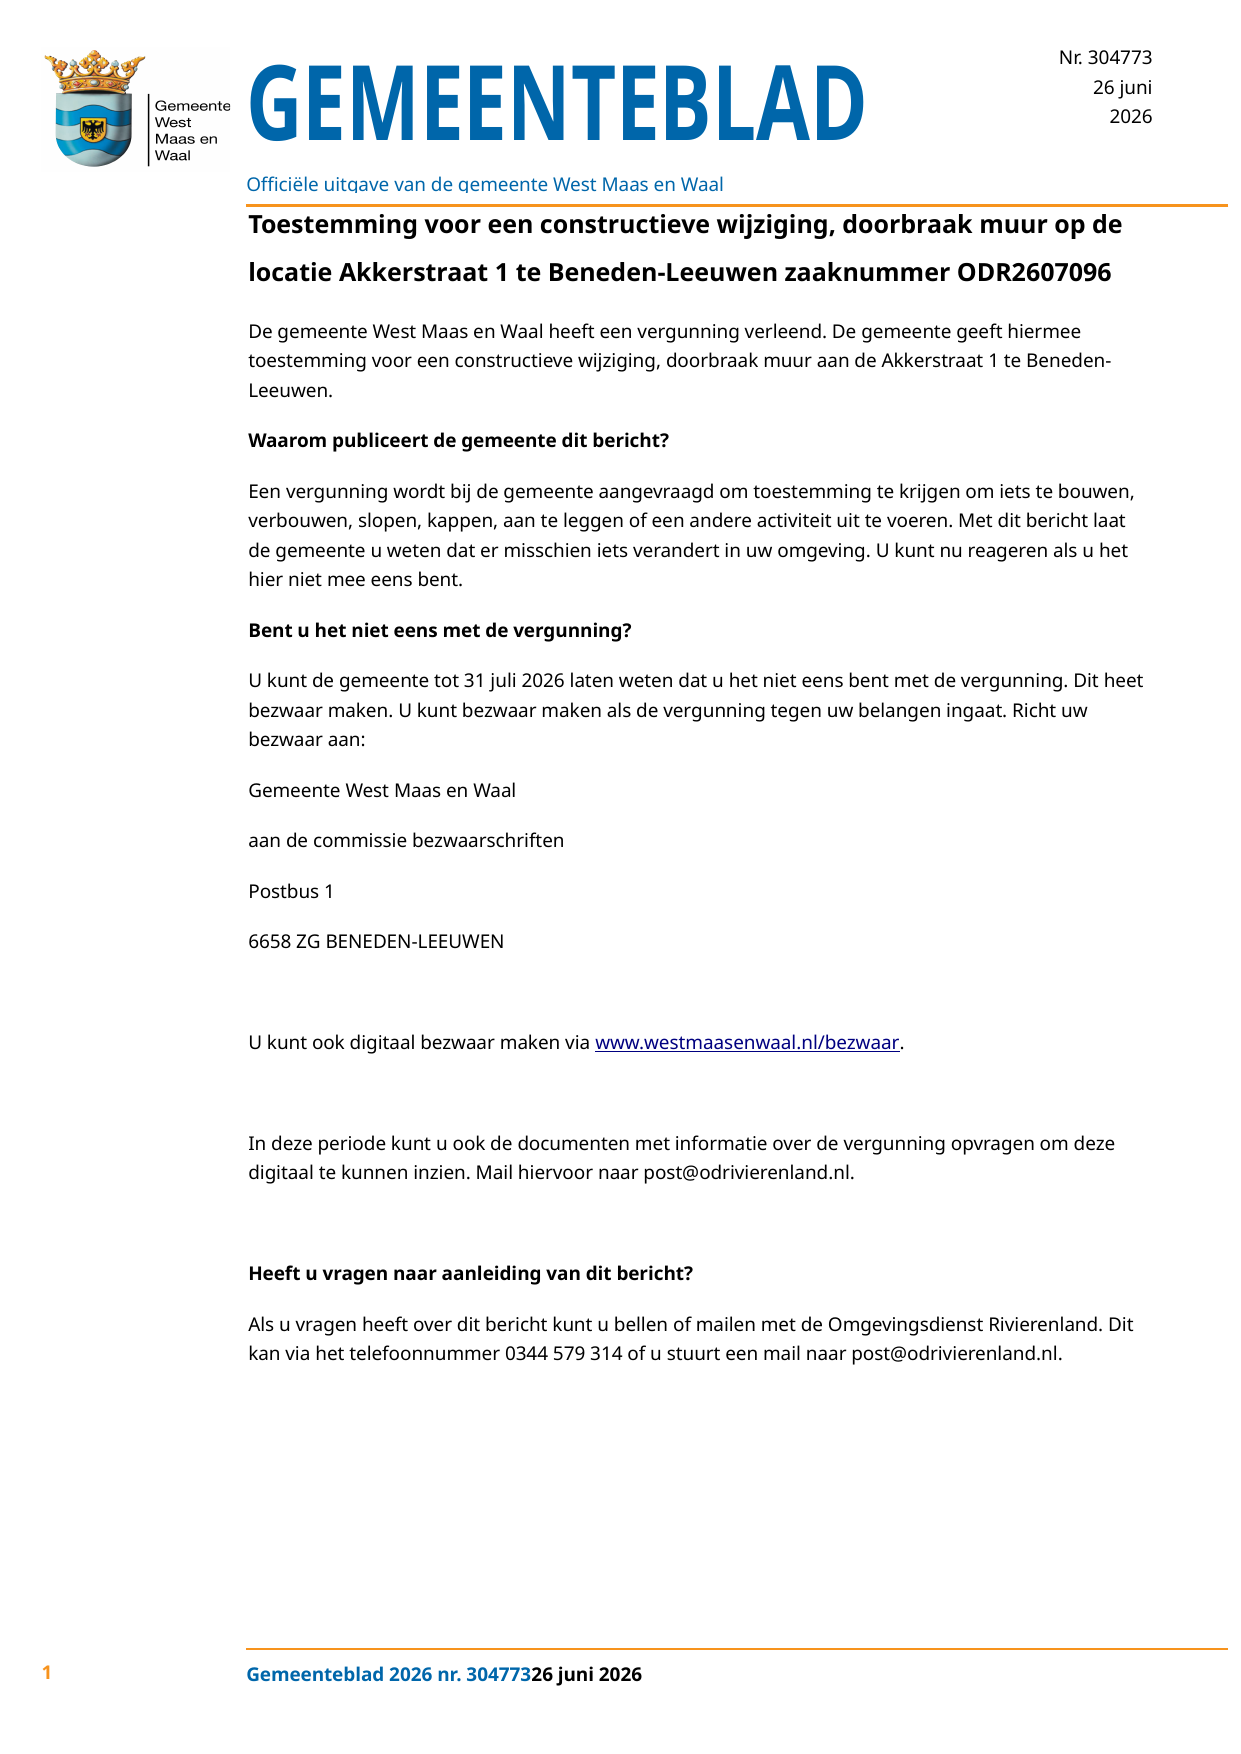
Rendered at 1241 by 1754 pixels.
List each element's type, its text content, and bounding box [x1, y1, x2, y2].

text U kunt de gemeente tot 31 juli 2026 laten weten dat u het niet eens bent met de vergunning. Dit heet bezwaar maken. U kunt bezwaar maken als de vergunning tegen uw belangen ingaat. Richt uw bezwaar aan: [248, 667, 1152, 752]
text Als u vragen heeft over dit bericht kunt u bellen of mailen met de Omgevingsdienst Rivierenland. Dit kan via het telefoonnummer 0344 579 314 of u stuurt een mail naar post@odrivierenland.nl. [248, 1311, 1152, 1366]
text Bent u het niet eens met de vergunning? [248, 617, 1152, 643]
text 6658 ZG BENEDEN-LEEUWEN [248, 928, 1152, 954]
text Waarom publiceert de gemeente dit bericht? [248, 427, 1152, 453]
text Een vergunning wordt bij de gemeente aangevraagd om toestemming te krijgen om iets te bouwen, verbouwen, slopen, kappen, aan te leggen of een andere activiteit uit te voeren. Met dit bericht laat de gemeente u weten dat er misschien iets verandert in uw omgeving. U kunt nu reageren als u het hier niet mee eens bent. [248, 478, 1152, 592]
text aan de commissie bezwaarschriften [248, 827, 1152, 853]
text De gemeente West Maas en Waal heeft een vergunning verleend. De gemeente geeft hiermee toestemming voor een constructieve wijziging, doorbraak muur aan de Akkerstraat 1 te Beneden-Leeuwen. [248, 318, 1152, 403]
text Heeft u vragen naar aanleiding van dit bericht? [248, 1260, 1152, 1286]
picture [41, 47, 231, 172]
text Toestemming voor een constructieve wijziging, doorbraak muur op de locatie Akkerstraat 1 te Beneden-Leeuwen zaaknummer ODR2607096 [248, 207, 1152, 288]
text Postbus 1 [248, 878, 1152, 904]
text Gemeente West Maas en Waal [248, 777, 1152, 803]
text In deze periode kunt u ook de documenten met informatie over de vergunning opvragen om deze digitaal te kunnen inzien. Mail hiervoor naar post@odrivierenland.nl. [248, 1130, 1152, 1185]
text U kunt ook digitaal bezwaar maken via www.westmaasenwaal.nl/bezwaar. [248, 1029, 1152, 1055]
